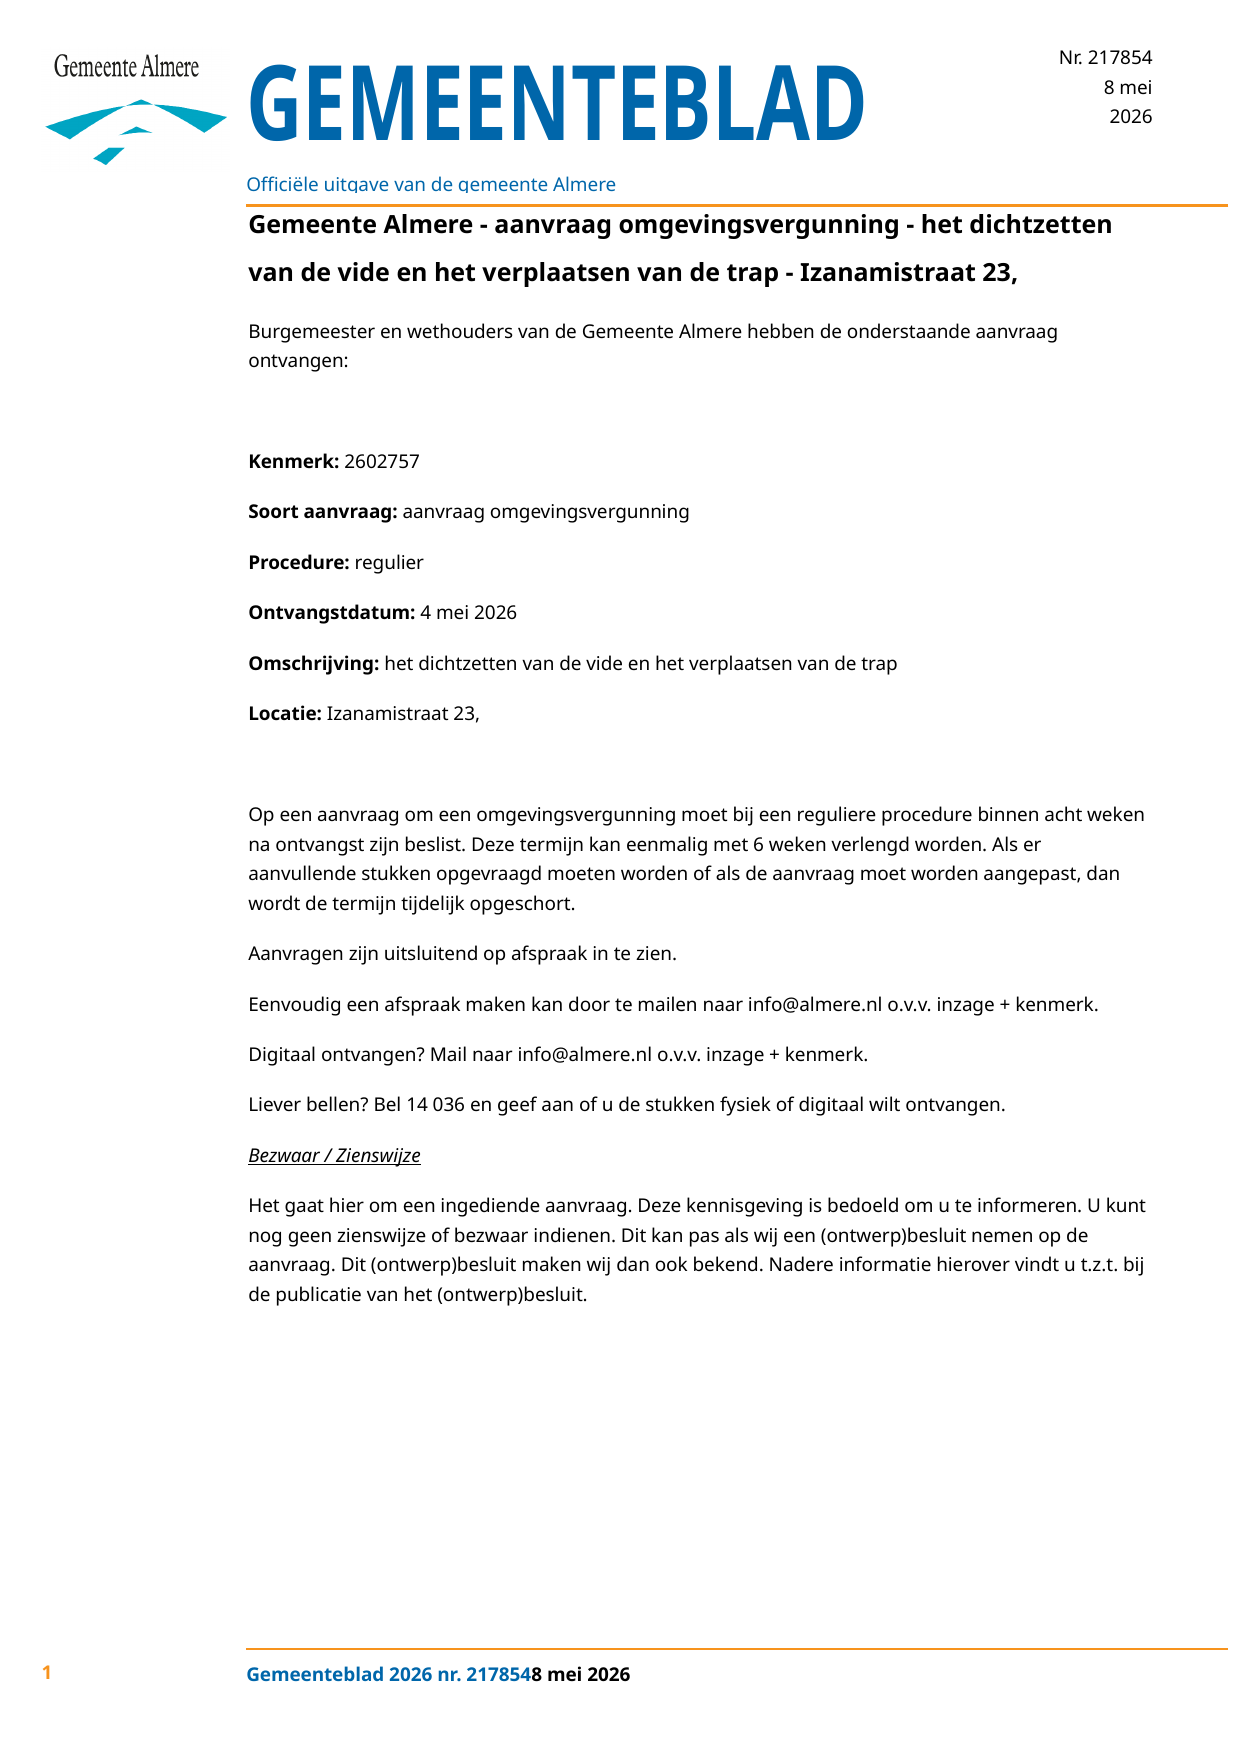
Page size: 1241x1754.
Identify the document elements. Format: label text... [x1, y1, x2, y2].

text Liever bellen? Bel 14 036 en geef aan of u de stukken fysiek of digitaal wilt ontvangen. [248, 1092, 1152, 1117]
text Procedure: regulier [248, 549, 1152, 575]
text Eenvoudig een afspraak maken kan door te mailen naar info@almere.nl o.v.v. inzage + kenmerk. [248, 991, 1152, 1017]
text Gemeente Almere - aanvraag omgevingsvergunning - het dichtzetten van de vide en het verplaatsen van de trap - Izanamistraat 23, [248, 207, 1152, 288]
text Digitaal ontvangen? Mail naar info@almere.nl o.v.v. inzage + kenmerk. [248, 1041, 1152, 1067]
text Locatie: Izanamistraat 23, [248, 700, 1152, 726]
text Soort aanvraag: aanvraag omgevingsvergunning [248, 499, 1152, 524]
text Op een aanvraag om een omgevingsvergunning moet bij een reguliere procedure binnen acht weken na ontvangst zijn beslist. Deze termijn kan eenmalig met 6 weken verlengd worden. Als er aanvullende stukken opgevraagd moeten worden of als de aanvraag moet worden aangepast, dan wordt de termijn tijdelijk opgeschort. [248, 801, 1152, 916]
text Ontvangstdatum: 4 mei 2026 [248, 599, 1152, 625]
text Het gaat hier om een ingediende aanvraag. Deze kennisgeving is bedoeld om u te informeren. U kunt nog geen zienswijze of bezwaar indienen. Dit kan pas als wij een (ontwerp)besluit nemen op de aanvraag. Dit (ontwerp)besluit maken wij dan ook bekend. Nadere informatie hierover vindt u t.z.t. bij de publicatie van het (ontwerp)besluit. [248, 1192, 1152, 1307]
text Aanvragen zijn uitsluitend op afspraak in te zien. [248, 940, 1152, 966]
text Kenmerk: 2602757 [248, 448, 1152, 474]
text Omschrijving: het dichtzetten van de vide en het verplaatsen van de trap [248, 650, 1152, 676]
picture [41, 47, 231, 172]
text Burgemeester en wethouders van de Gemeente Almere hebben de onderstaande aanvraag ontvangen: [248, 318, 1152, 373]
text Bezwaar / Zienswijze [248, 1142, 1152, 1168]
